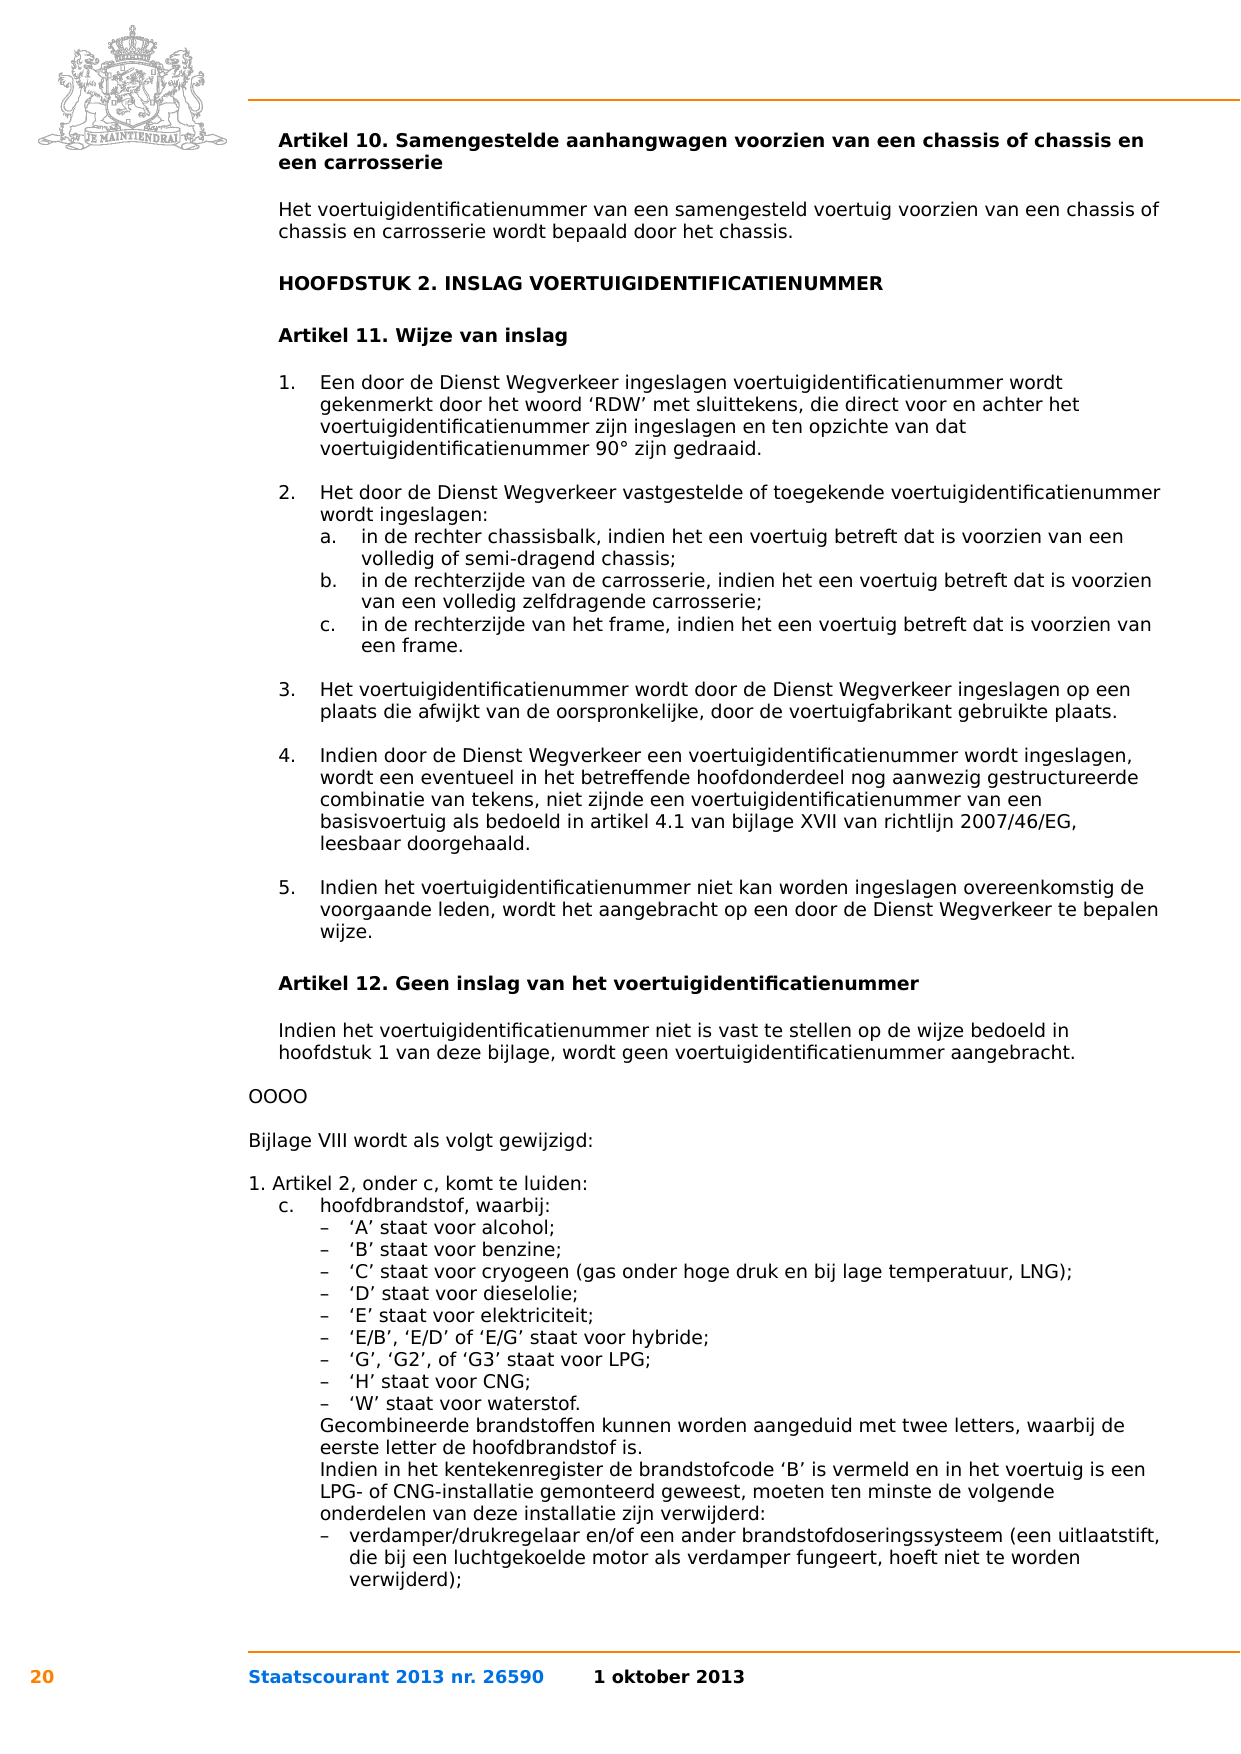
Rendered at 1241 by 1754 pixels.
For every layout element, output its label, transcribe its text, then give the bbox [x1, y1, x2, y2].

picture [38, 25, 227, 150]
text a. in de rechter chassisbalk, indien het een voertuig betreft dat is voorzien van een volledig of semi-dragend chassis; [319, 526, 1163, 569]
text – ‘E’ staat voor elektriciteit; [319, 1305, 1163, 1327]
text Indien het voertuigidentificatienummer niet is vast te stellen op de wijze bedoeld in hoofdstuk 1 van deze bijlage, wordt geen voertuigidentificatienummer aangebracht. [278, 1020, 1163, 1064]
text – verdamper/drukregelaar en/of een ander brandstofdoseringssysteem (een uitlaatstift, die bij een luchtgekoelde motor als verdamper fungeert, hoeft niet te worden verwijderd); [319, 1525, 1163, 1591]
text – ‘H’ staat voor CNG; [319, 1371, 1163, 1393]
text 4. Indien door de Dienst Wegverkeer een voertuigidentificatienummer wordt ingeslagen, wordt een eventueel in het betreffende hoofdonderdeel nog aanwezig gestructureerde combinatie van tekens, niet zijnde een voertuigidentificatienummer van een basisvoertuig als bedoeld in artikel 4.1 van bijlage XVII van richtlijn 2007/46/EG, leesbaar doorgehaald. [278, 745, 1163, 855]
subtitle Artikel 11. Wijze van inslag [278, 325, 1163, 347]
text – ‘B’ staat voor benzine; [319, 1239, 1163, 1261]
text c. hoofdbrandstof, waarbij: [278, 1195, 1163, 1217]
text – ‘D’ staat voor dieselolie; [319, 1283, 1163, 1305]
text Indien in het kentekenregister de brandstofcode ‘B’ is vermeld en in het voertuig is een LPG- of CNG-installatie gemonteerd geweest, moeten ten minste de volgende onderdelen van deze installatie zijn verwijderd: [319, 1459, 1163, 1525]
text 2. Het door de Dienst Wegverkeer vastgestelde of toegekende voertuigidentificatienummer wordt ingeslagen: [278, 482, 1163, 526]
text 5. Indien het voertuigidentificatienummer niet kan worden ingeslagen overeenkomstig de voorgaande leden, wordt het aangebracht op een door de Dienst Wegverkeer te bepalen wijze. [278, 877, 1163, 943]
text Bijlage VIII wordt als volgt gewijzigd: [248, 1129, 1163, 1151]
text – ‘A’ staat voor alcohol; [319, 1217, 1163, 1239]
text c. in de rechterzijde van het frame, indien het een voertuig betreft dat is voorzien van een frame. [319, 613, 1163, 657]
text Het voertuigidentificatienummer van een samengesteld voertuig voorzien van een chassis of chassis en carrosserie wordt bepaald door het chassis. [278, 199, 1163, 243]
text 3. Het voertuigidentificatienummer wordt door de Dienst Wegverkeer ingeslagen op een plaats die afwijkt van de oorspronkelijke, door de voertuigfabrikant gebruikte plaats. [278, 679, 1163, 723]
text – ‘W’ staat voor waterstof. [319, 1393, 1163, 1415]
text – ‘E/B’, ‘E/D’ of ‘E/G’ staat voor hybride; [319, 1327, 1163, 1349]
text 1. Een door de Dienst Wegverkeer ingeslagen voertuigidentificatienummer wordt gekenmerkt door het woord ‘RDW’ met sluittekens, die direct voor en achter het voertuigidentificatienummer zijn ingeslagen en ten opzichte van dat voertuigidentificatienummer 90° zijn gedraaid. [278, 372, 1163, 460]
text – ‘C’ staat voor cryogeen (gas onder hoge druk en bij lage temperatuur, LNG); [319, 1261, 1163, 1283]
text OOOO [248, 1086, 1163, 1108]
subtitle Artikel 10. Samengestelde aanhangwagen voorzien van een chassis of chassis en een carrosserie [278, 130, 1163, 174]
text 1. Artikel 2, onder c, komt te luiden: [248, 1173, 1163, 1195]
subtitle HOOFDSTUK 2. INSLAG VOERTUIGIDENTIFICATIENUMMER [278, 273, 1163, 295]
text Gecombineerde brandstoffen kunnen worden aangeduid met twee letters, waarbij de eerste letter de hoofdbrandstof is. [319, 1415, 1163, 1459]
text – ‘G’, ‘G2’, of ‘G3’ staat voor LPG; [319, 1349, 1163, 1371]
subtitle Artikel 12. Geen inslag van het voertuigidentificatienummer [278, 973, 1163, 995]
text b. in de rechterzijde van de carrosserie, indien het een voertuig betreft dat is voorzien van een volledig zelfdragende carrosserie; [319, 569, 1163, 613]
